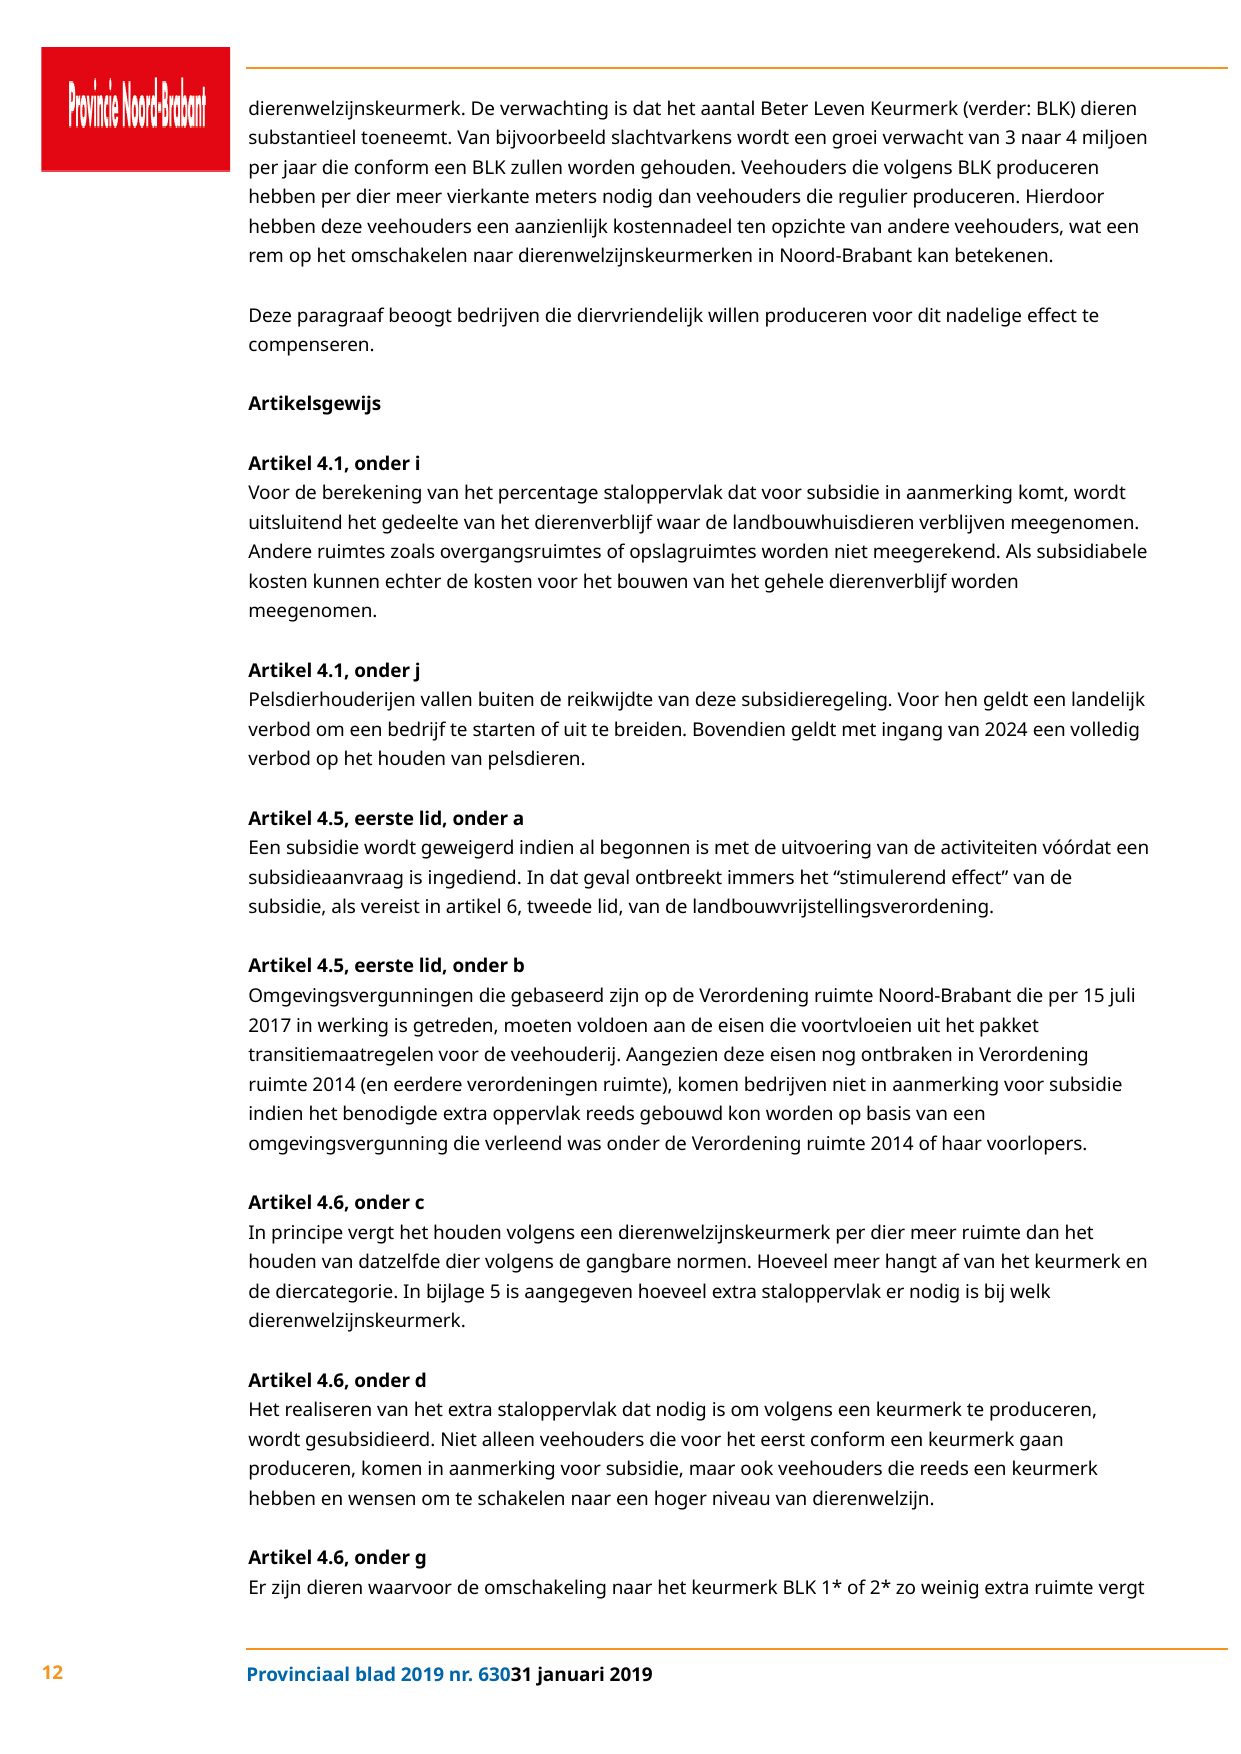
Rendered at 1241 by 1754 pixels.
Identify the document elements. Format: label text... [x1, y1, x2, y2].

text Artikel 4.6, onder c [248, 1189, 1152, 1215]
text Deze paragraaf beoogt bedrijven die diervriendelijk willen produceren voor dit nadelige effect te compenseren. [248, 302, 1152, 357]
text Er zijn dieren waarvoor de omschakeling naar het keurmerk BLK 1* of 2* zo weinig extra ruimte vergt [248, 1574, 1152, 1600]
text Artikel 4.1, onder j [248, 657, 1152, 683]
text Artikel 4.5, eerste lid, onder b [248, 953, 1152, 978]
text Artikel 4.1, onder i [248, 450, 1152, 476]
text dierenwelzijnskeurmerk. De verwachting is dat het aantal Beter Leven Keurmerk (verder: BLK) dieren substantieel toeneemt. Van bijvoorbeeld slachtvarkens wordt een groei verwacht van 3 naar 4 miljoen per jaar die conform een BLK zullen worden gehouden. Veehouders die volgens BLK produceren hebben per dier meer vierkante meters nodig dan veehouders die regulier produceren. Hierdoor hebben deze veehouders een aanzienlijk kostennadeel ten opzichte van andere veehouders, wat een rem op het omschakelen naar dierenwelzijnskeurmerken in Noord-Brabant kan betekenen. [248, 95, 1152, 268]
text Pelsdierhouderijen vallen buiten de reikwijdte van deze subsidieregeling. Voor hen geldt een landelijk verbod om een bedrijf te starten of uit te breiden. Bovendien geldt met ingang van 2024 een volledig verbod op het houden van pelsdieren. [248, 686, 1152, 771]
text Artikel 4.5, eerste lid, onder a [248, 805, 1152, 831]
text Artikelsgewijs [248, 391, 1152, 416]
text Voor de berekening van het percentage staloppervlak dat voor subsidie in aanmerking komt, wordt uitsluitend het gedeelte van het dierenverblijf waar de landbouwhuisdieren verblijven meegenomen. Andere ruimtes zoals overgangsruimtes of opslagruimtes worden niet meegerekend. Als subsidiabele kosten kunnen echter de kosten voor het bouwen van het gehele dierenverblijf worden meegenomen. [248, 479, 1152, 623]
text In principe vergt het houden volgens een dierenwelzijnskeurmerk per dier meer ruimte dan het houden van datzelfde dier volgens de gangbare normen. Hoeveel meer hangt af van het keurmerk en de diercategorie. In bijlage 5 is aangegeven hoeveel extra staloppervlak er nodig is bij welk dierenwelzijnskeurmerk. [248, 1219, 1152, 1333]
text Artikel 4.6, onder g [248, 1544, 1152, 1570]
text Het realiseren van het extra staloppervlak dat nodig is om volgens een keurmerk te produceren, wordt gesubsidieerd. Niet alleen veehouders die voor het eerst conform een keurmerk gaan produceren, komen in aanmerking voor subsidie, maar ook veehouders die reeds een keurmerk hebben en wensen om te schakelen naar een hoger niveau van dierenwelzijn. [248, 1396, 1152, 1511]
text Artikel 4.6, onder d [248, 1367, 1152, 1393]
text Omgevingsvergunningen die gebaseerd zijn op de Verordening ruimte Noord-Brabant die per 15 juli 2017 in werking is getreden, moeten voldoen aan de eisen die voortvloeien uit het pakket transitiemaatregelen voor de veehouderij. Aangezien deze eisen nog ontbraken in Verordening ruimte 2014 (en eerdere verordeningen ruimte), komen bedrijven niet in aanmerking voor subsidie indien het benodigde extra oppervlak reeds gebouwd kon worden op basis van een omgevingsvergunning die verleend was onder de Verordening ruimte 2014 of haar voorlopers. [248, 982, 1152, 1156]
picture [41, 47, 231, 172]
text Een subsidie wordt geweigerd indien al begonnen is met de uitvoering van de activiteiten vóórdat een subsidieaanvraag is ingediend. In dat geval ontbreekt immers het “stimulerend effect” van de subsidie, als vereist in artikel 6, tweede lid, van de landbouwvrijstellingsverordening. [248, 834, 1152, 919]
